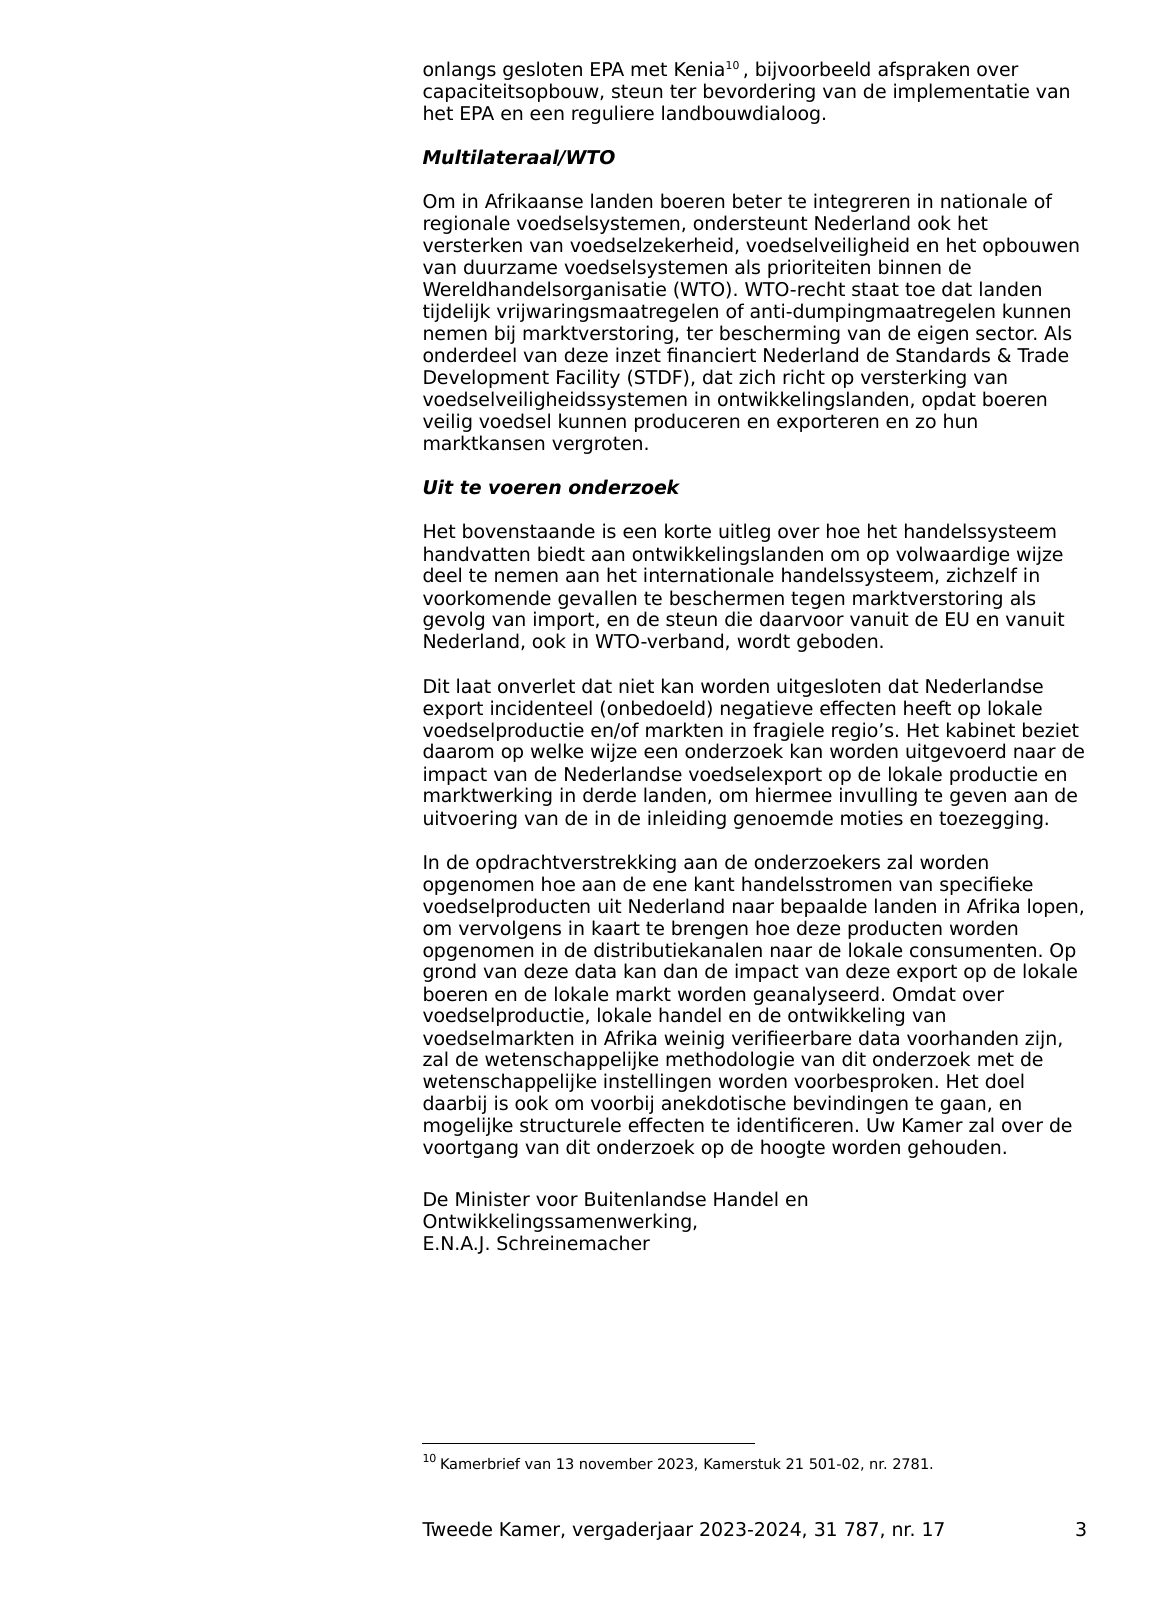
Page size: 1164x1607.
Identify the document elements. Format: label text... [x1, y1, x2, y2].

text Kamerbrief van 13 november 2023, Kamerstuk 21 501-02, nr. 2781. [422, 1452, 1087, 1474]
text Het bovenstaande is een korte uitleg over hoe het handelssysteem handvatten biedt aan ontwikkelingslanden om op volwaardige wijze deel te nemen aan het internationale handelssysteem, zichzelf in voorkomende gevallen te beschermen tegen marktverstoring als gevolg van import, en de steun die daarvoor vanuit de EU en vanuit Nederland, ook in WTO-verband, wordt geboden. [422, 521, 1087, 653]
text In de opdrachtverstrekking aan de onderzoekers zal worden opgenomen hoe aan de ene kant handelsstromen van specifieke voedselproducten uit Nederland naar bepaalde landen in Afrika lopen, om vervolgens in kaart te brengen hoe deze producten worden opgenomen in de distributiekanalen naar de lokale consumenten. Op grond van deze data kan dan de impact van deze export op de lokale boeren en de lokale markt worden geanalyseerd. Omdat over voedselproductie, lokale handel en de ontwikkeling van voedselmarkten in Afrika weinig verifieerbare data voorhanden zijn, zal de wetenschappelijke methodologie van dit onderzoek met de wetenschappelijke instellingen worden voorbesproken. Het doel daarbij is ook om voorbij anekdotische bevindingen te gaan, en mogelijke structurele effecten te identificeren. Uw Kamer zal over de voortgang van dit onderzoek op de hoogte worden gehouden. [422, 852, 1087, 1159]
text onlangs gesloten EPA met Kenia, bijvoorbeeld afspraken over capaciteitsopbouw, steun ter bevordering van de implementatie van het EPA en een reguliere landbouwdialoog. [422, 59, 1087, 125]
subtitle Multilateraal/WTO [422, 147, 1087, 169]
text De Minister voor Buitenlandse Handel en Ontwikkelingssamenwerking, E.N.A.J. Schreinemacher [422, 1189, 1087, 1255]
text Om in Afrikaanse landen boeren beter te integreren in nationale of regionale voedselsystemen, ondersteunt Nederland ook het versterken van voedselzekerheid, voedselveiligheid en het opbouwen van duurzame voedselsystemen als prioriteiten binnen de Wereldhandelsorganisatie (WTO). WTO-recht staat toe dat landen tijdelijk vrijwaringsmaatregelen of anti-dumpingmaatregelen kunnen nemen bij marktverstoring, ter bescherming van de eigen sector. Als onderdeel van deze inzet financiert Nederland de Standards & Trade Development Facility (STDF), dat zich richt op versterking van voedselveiligheidssystemen in ontwikkelingslanden, opdat boeren veilig voedsel kunnen produceren en exporteren en zo hun marktkansen vergroten. [422, 191, 1087, 455]
subtitle Uit te voeren onderzoek [422, 477, 1087, 499]
text Dit laat onverlet dat niet kan worden uitgesloten dat Nederlandse export incidenteel (onbedoeld) negatieve effecten heeft op lokale voedselproductie en/of markten in fragiele regio’s. Het kabinet beziet daarom op welke wijze een onderzoek kan worden uitgevoerd naar de impact van de Nederlandse voedselexport op de lokale productie en marktwerking in derde landen, om hiermee invulling te geven aan de uitvoering van de in de inleiding genoemde moties en toezegging. [422, 676, 1087, 829]
